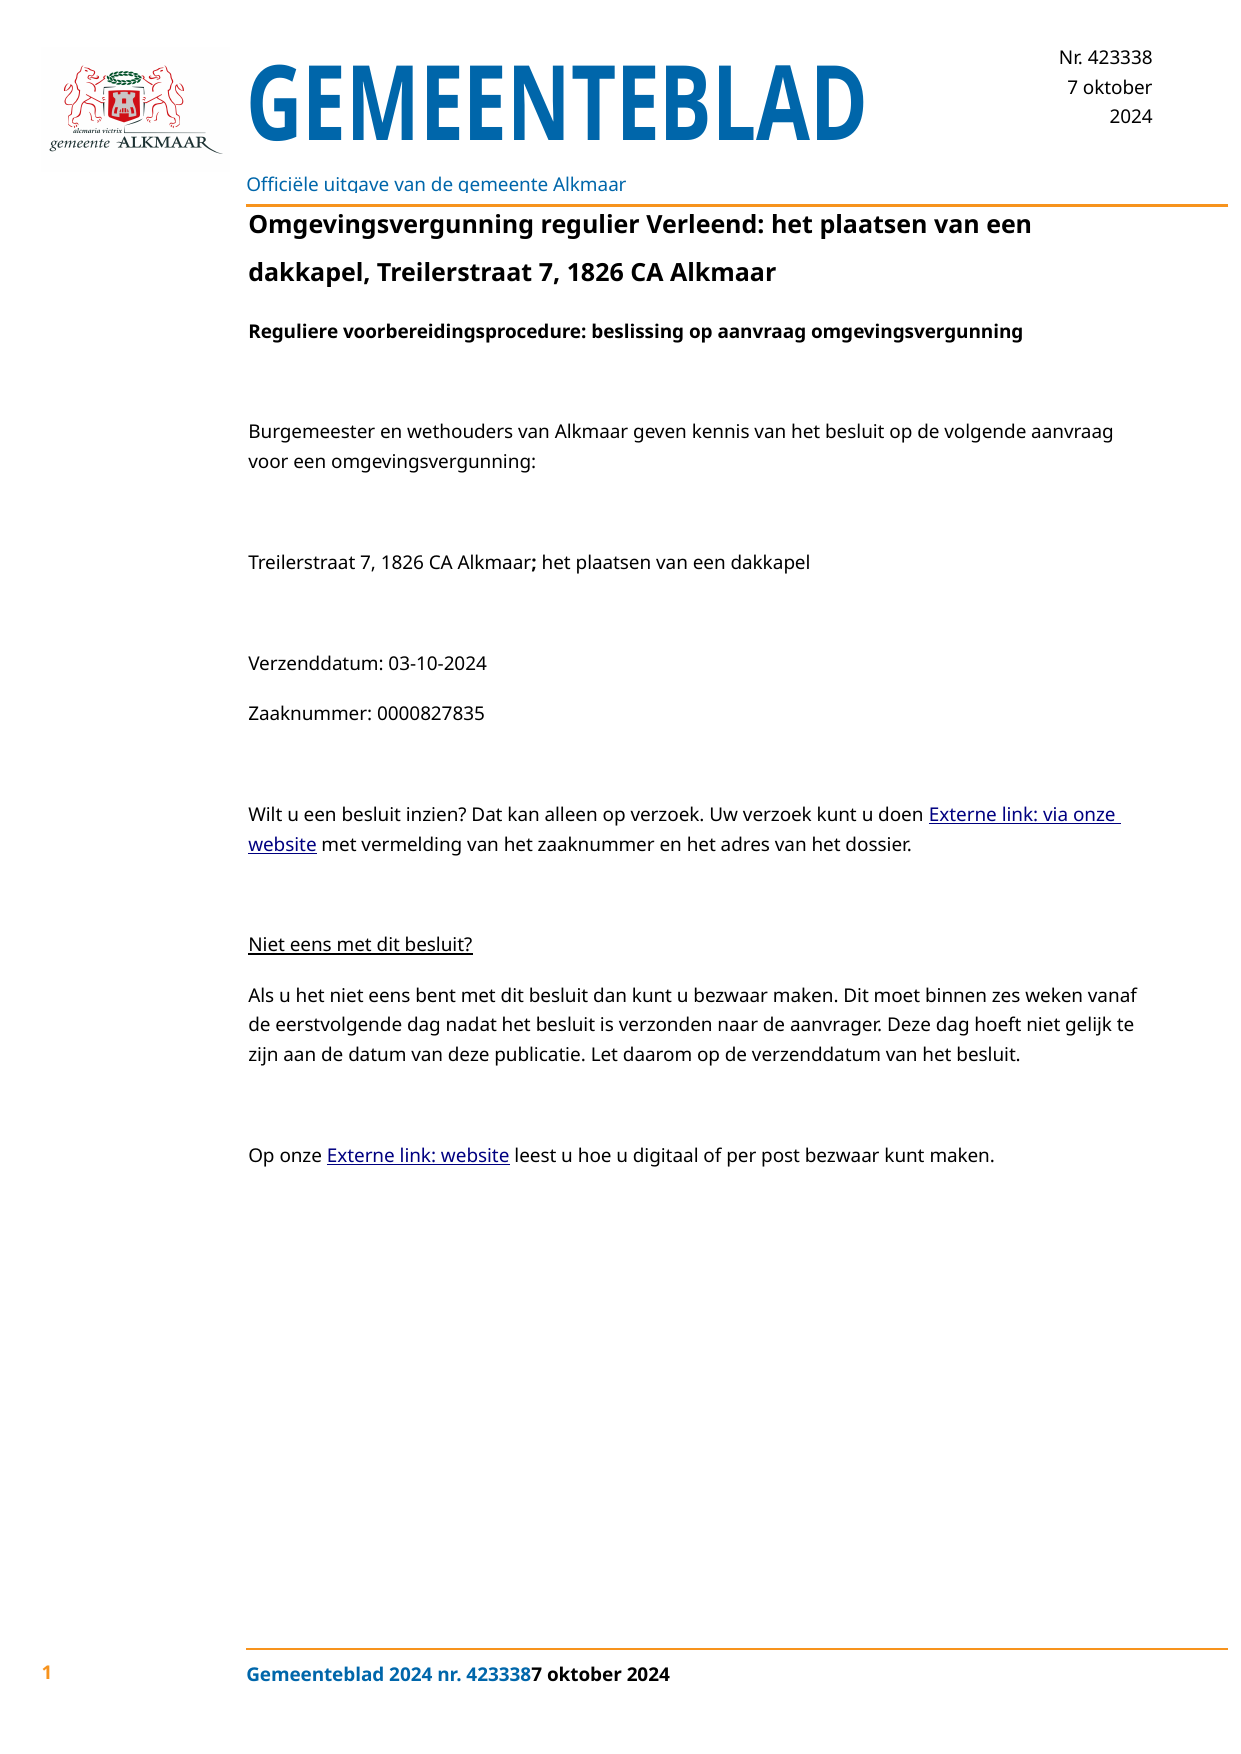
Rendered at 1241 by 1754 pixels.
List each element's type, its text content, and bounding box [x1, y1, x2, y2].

text Reguliere voorbereidingsprocedure: beslissing op aanvraag omgevingsvergunning [248, 318, 1152, 344]
text Op onze Externe link: website leest u hoe u digitaal of per post bezwaar kunt maken. [248, 1142, 1152, 1168]
text Verzenddatum: 03-10-2024 [248, 650, 1152, 676]
text Als u het niet eens bent met dit besluit dan kunt u bezwaar maken. Dit moet binnen zes weken vanaf de eerstvolgende dag nadat het besluit is verzonden naar de aanvrager. Deze dag hoeft niet gelijk te zijn aan de datum van deze publicatie. Let daarom op de verzenddatum van het besluit. [248, 982, 1152, 1067]
text Zaaknummer: 0000827835 [248, 700, 1152, 726]
text Niet eens met dit besluit? [248, 932, 1152, 957]
text Treilerstraat 7, 1826 CA Alkmaar; het plaatsen van een dakkapel [248, 549, 1152, 575]
text Wilt u een besluit inzien? Dat kan alleen op verzoek. Uw verzoek kunt u doen Externe link: via onze website met vermelding van het zaaknummer en het adres van het dossier. [248, 801, 1152, 857]
picture [41, 47, 231, 172]
text Burgemeester en wethouders van Alkmaar geven kennis van het besluit op de volgende aanvraag voor een omgevingsvergunning: [248, 419, 1152, 474]
text Omgevingsvergunning regulier Verleend: het plaatsen van een dakkapel, Treilerstraat 7, 1826 CA Alkmaar [248, 207, 1152, 288]
